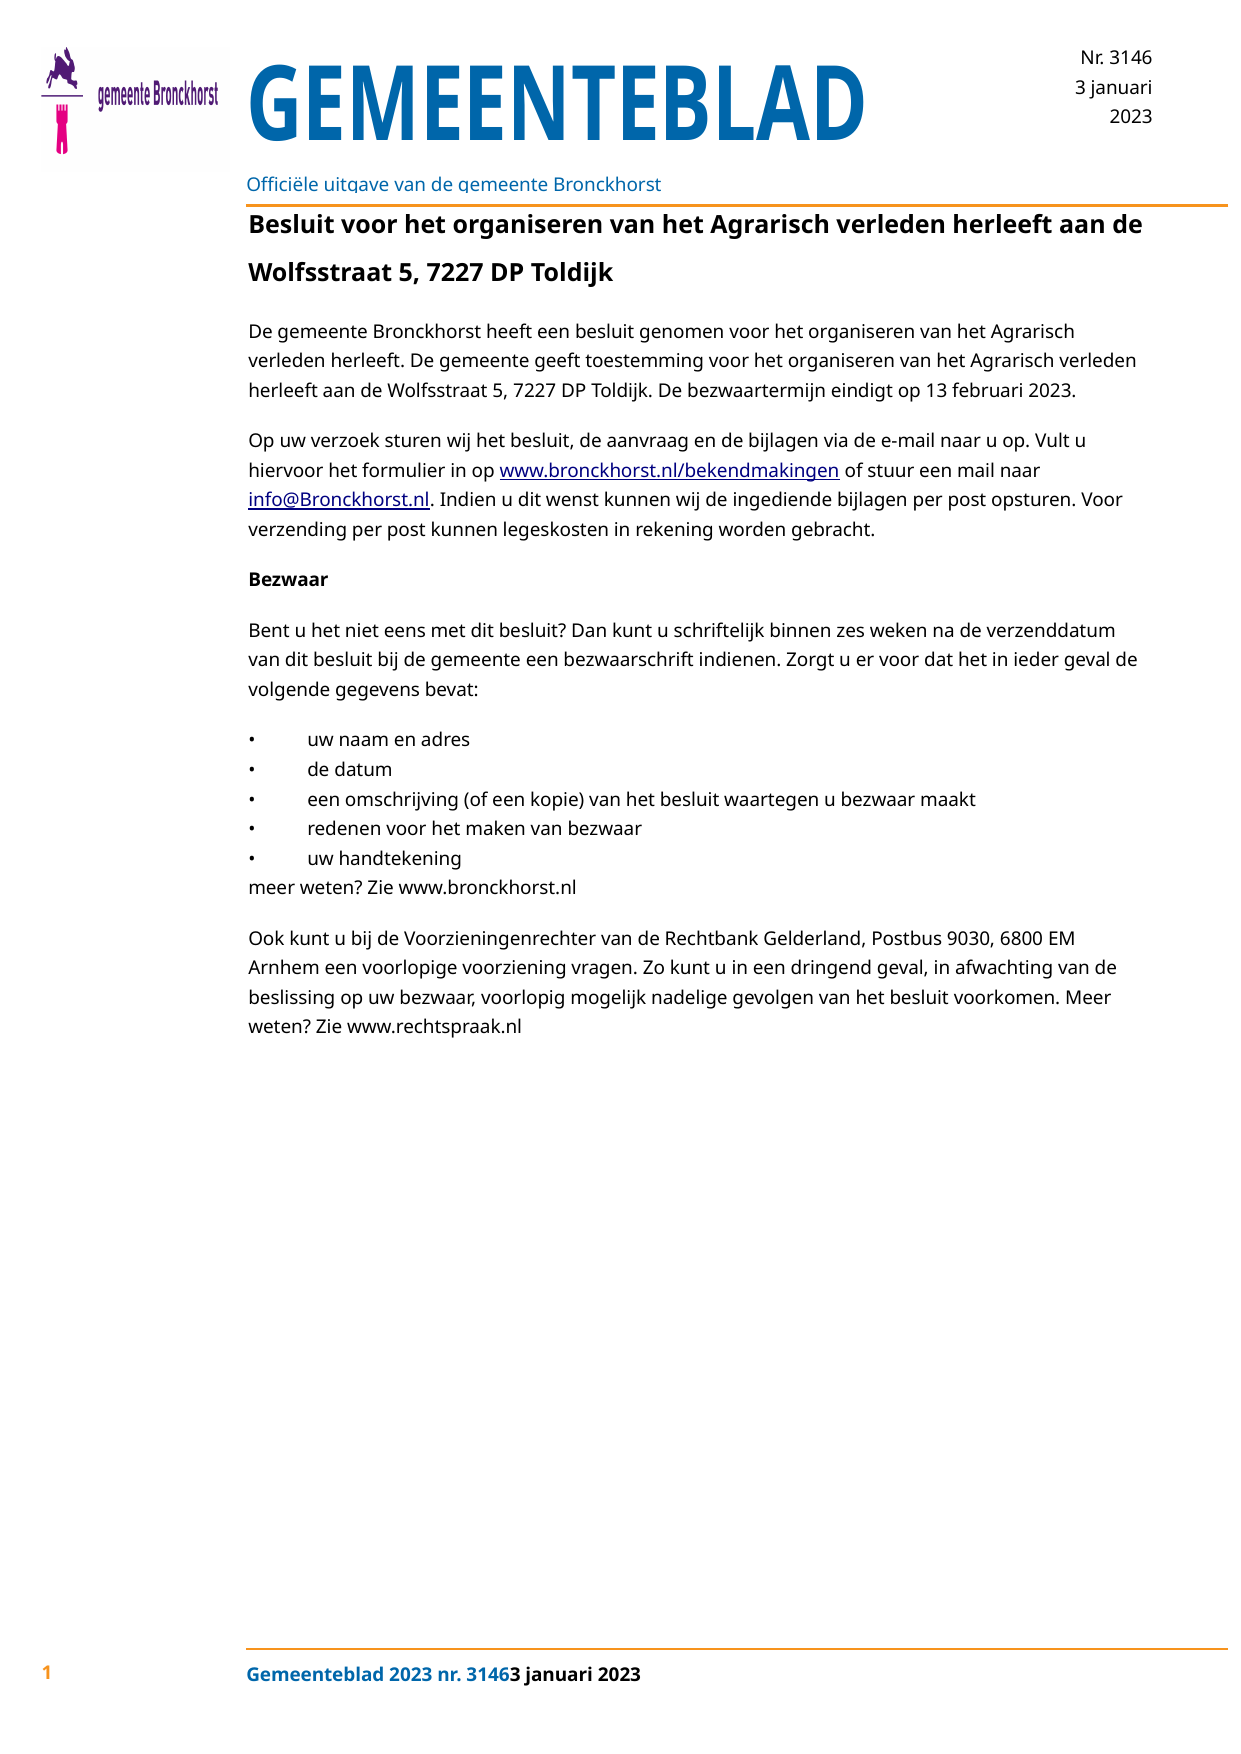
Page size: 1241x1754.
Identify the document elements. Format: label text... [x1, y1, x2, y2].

text Op uw verzoek sturen wij het besluit, de aanvraag en de bijlagen via de e-mail naar u op. Vult u hiervoor het formulier in op www.bronckhorst.nl/bekendmakingen of stuur een mail naar info@Bronckhorst.nl. Indien u dit wenst kunnen wij de ingediende bijlagen per post opsturen. Voor verzending per post kunnen legeskosten in rekening worden gebracht. [248, 427, 1152, 542]
picture [41, 47, 231, 172]
list uw handtekening [248, 845, 1152, 871]
text Ook kunt u bij de Voorzieningenrechter van de Rechtbank Gelderland, Postbus 9030, 6800 EM Arnhem een voorlopige voorziening vragen. Zo kunt u in een dringend geval, in afwachting van de beslissing op uw bezwaar, voorlopig mogelijk nadelige gevolgen van het besluit voorkomen. Meer weten? Zie www.rechtspraak.nl [248, 925, 1152, 1039]
text Bezwaar [248, 567, 1152, 592]
text De gemeente Bronckhorst heeft een besluit genomen voor het organiseren van het Agrarisch verleden herleeft. De gemeente geeft toestemming voor het organiseren van het Agrarisch verleden herleeft aan de Wolfsstraat 5, 7227 DP Toldijk. De bezwaartermijn eindigt op 13 februari 2023. [248, 318, 1152, 403]
list redenen voor het maken van bezwaar [248, 815, 1152, 841]
list de datum [248, 756, 1152, 782]
text Besluit voor het organiseren van het Agrarisch verleden herleeft aan de Wolfsstraat 5, 7227 DP Toldijk [248, 207, 1152, 288]
list een omschrijving (of een kopie) van het besluit waartegen u bezwaar maakt [248, 786, 1152, 812]
text Bent u het niet eens met dit besluit? Dan kunt u schriftelijk binnen zes weken na de verzenddatum van dit besluit bij de gemeente een bezwaarschrift indienen. Zorgt u er voor dat het in ieder geval de volgende gegevens bevat: [248, 617, 1152, 702]
text meer weten? Zie www.bronckhorst.nl [248, 874, 1152, 900]
list uw naam en adres [248, 727, 1152, 752]
